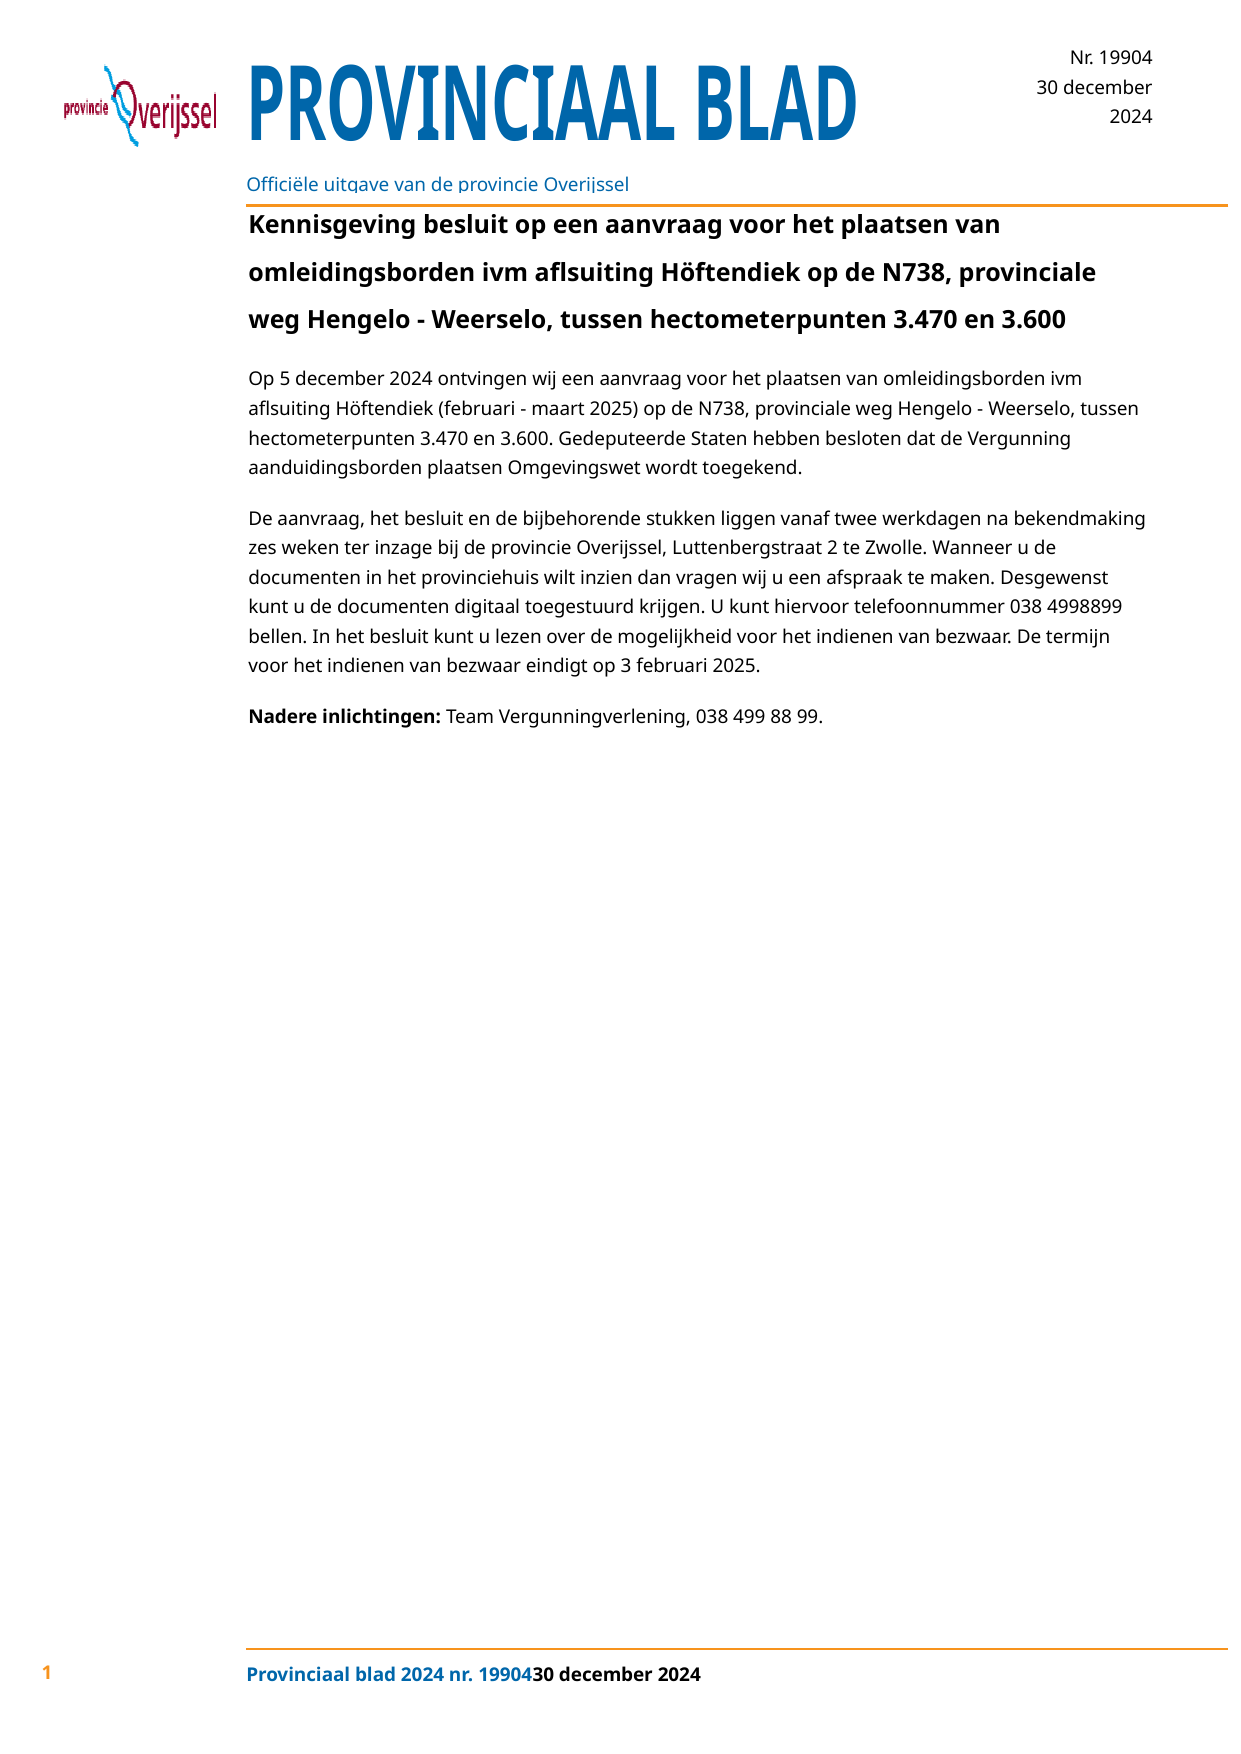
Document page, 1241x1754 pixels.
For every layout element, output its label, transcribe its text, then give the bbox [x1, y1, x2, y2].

text Nadere inlichtingen: Team Vergunningverlening, 038 499 88 99. [248, 703, 1152, 729]
picture [41, 47, 231, 172]
text Op 5 december 2024 ontvingen wij een aanvraag voor het plaatsen van omleidingsborden ivm aflsuiting Höftendiek (februari - maart 2025) op de N738, provinciale weg Hengelo - Weerselo, tussen hectometerpunten 3.470 en 3.600. Gedeputeerde Staten hebben besloten dat de Vergunning aanduidingsborden plaatsen Omgevingswet wordt toegekend. [248, 366, 1152, 480]
text De aanvraag, het besluit en de bijbehorende stukken liggen vanaf twee werkdagen na bekendmaking zes weken ter inzage bij de provincie Overijssel, Luttenbergstraat 2 te Zwolle. Wanneer u de documenten in het provinciehuis wilt inzien dan vragen wij u een afspraak te maken. Desgewenst kunt u de documenten digitaal toegestuurd krijgen. U kunt hiervoor telefoonnummer 038 4998899 bellen. In het besluit kunt u lezen over de mogelijkheid voor het indienen van bezwaar. De termijn voor het indienen van bezwaar eindigt op 3 februari 2025. [248, 505, 1152, 678]
text Kennisgeving besluit op een aanvraag voor het plaatsen van omleidingsborden ivm aflsuiting Höftendiek op de N738, provinciale weg Hengelo - Weerselo, tussen hectometerpunten 3.470 en 3.600 [248, 207, 1152, 336]
